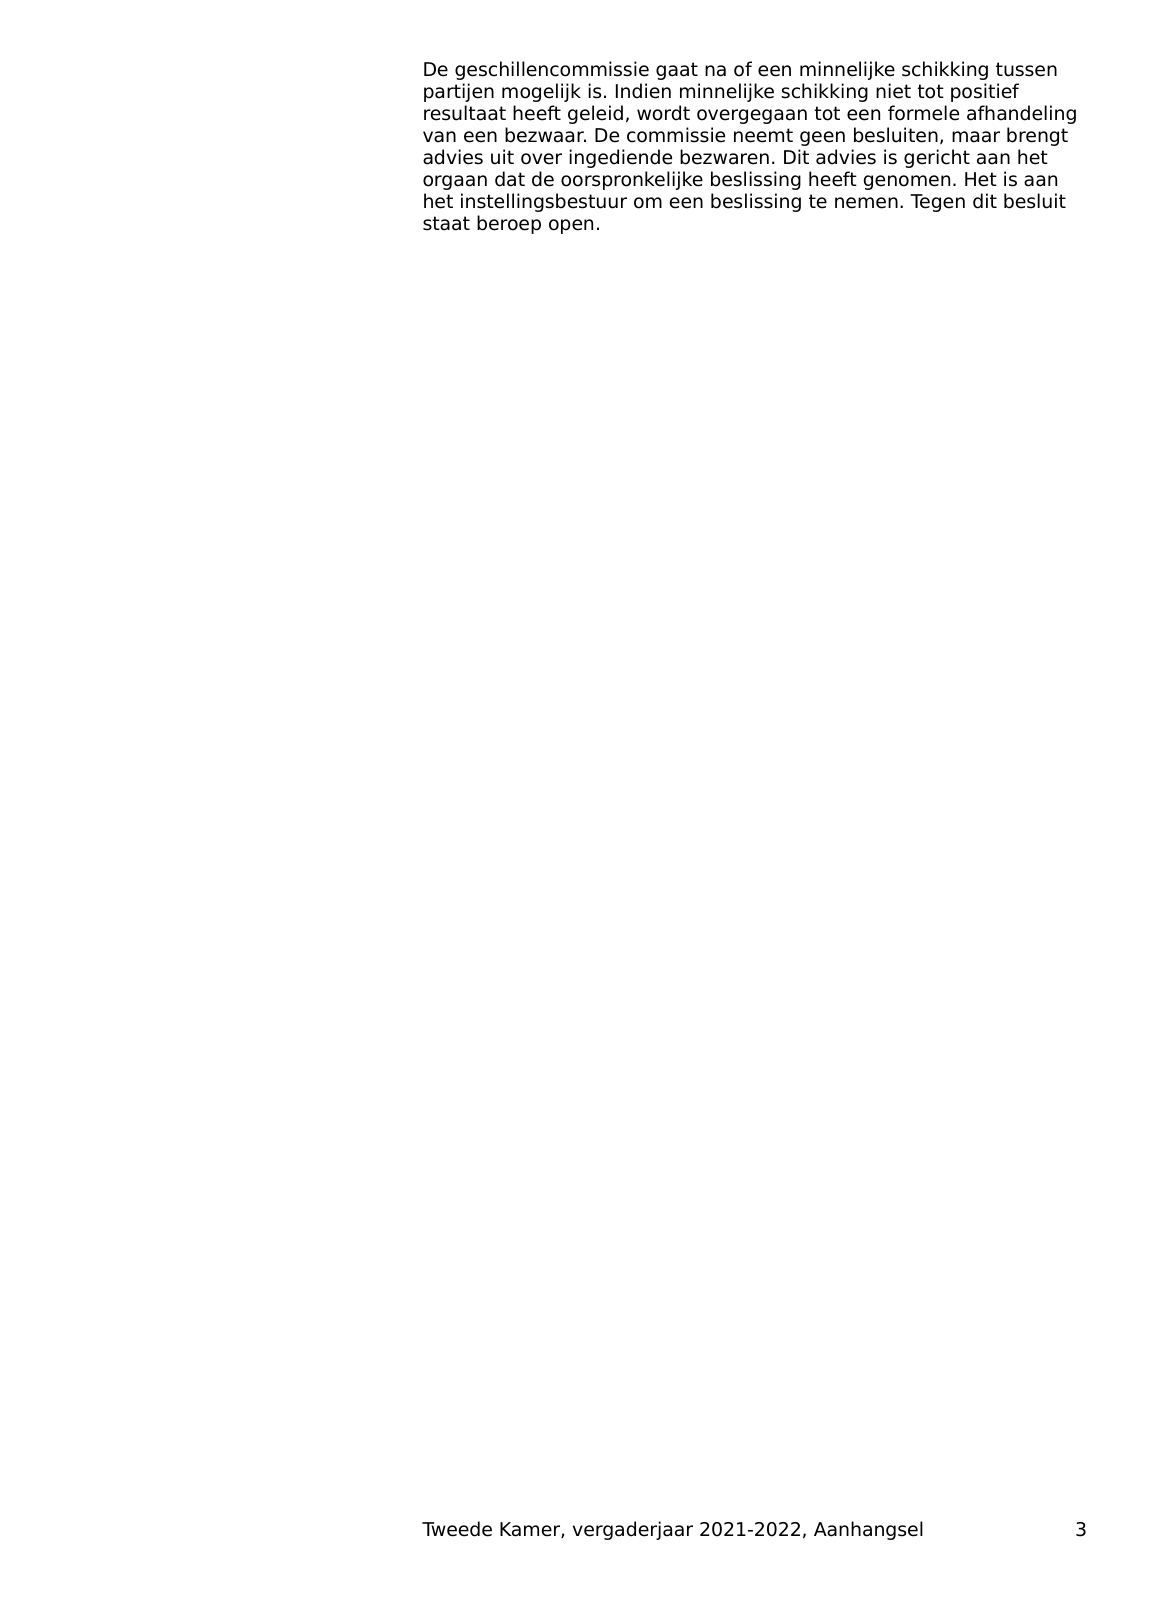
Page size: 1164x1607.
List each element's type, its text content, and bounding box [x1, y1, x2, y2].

text De geschillencommissie gaat na of een minnelijke schikking tussen partijen mogelijk is. Indien minnelijke schikking niet tot positief resultaat heeft geleid, wordt overgegaan tot een formele afhandeling van een bezwaar. De commissie neemt geen besluiten, maar brengt advies uit over ingediende bezwaren. Dit advies is gericht aan het orgaan dat de oorspronkelijke beslissing heeft genomen. Het is aan het instellingsbestuur om een beslissing te nemen. Tegen dit besluit staat beroep open. [422, 59, 1087, 235]
